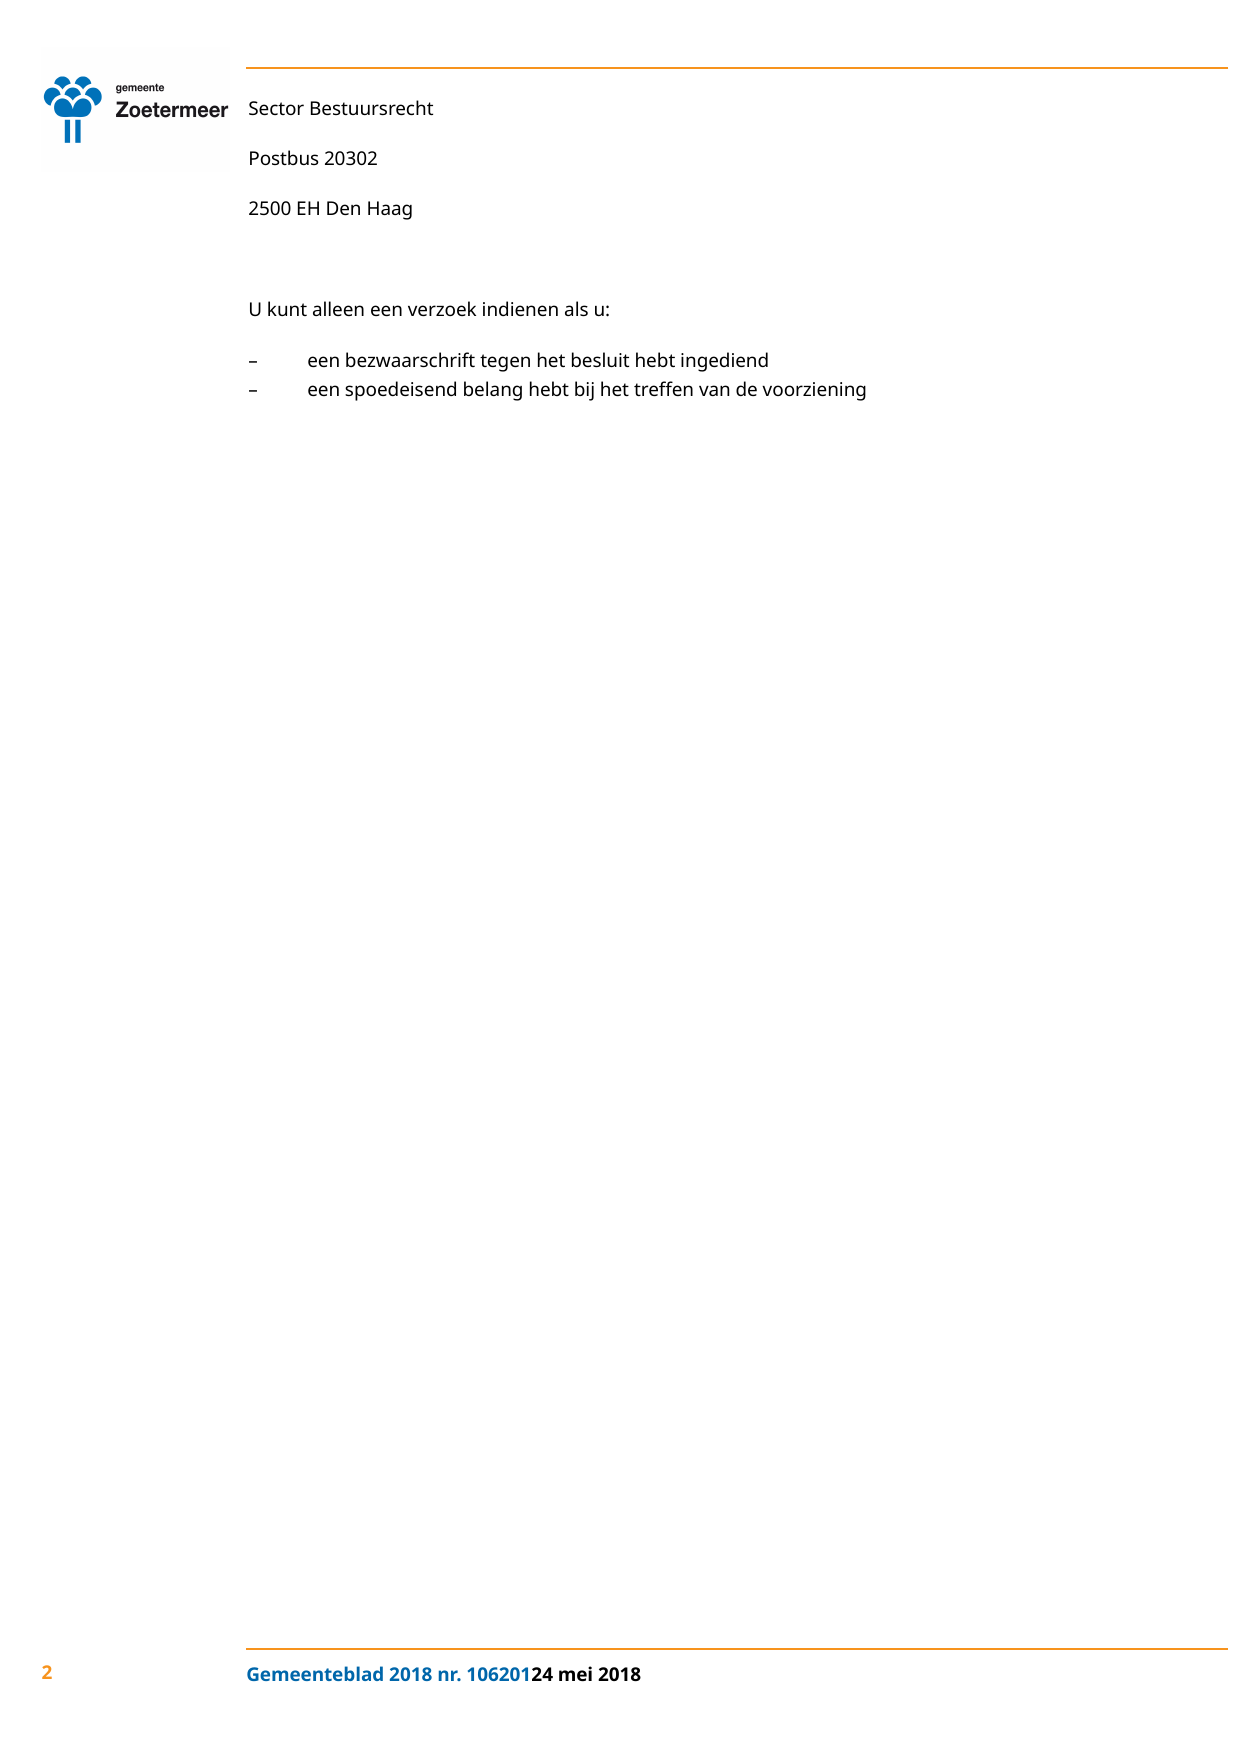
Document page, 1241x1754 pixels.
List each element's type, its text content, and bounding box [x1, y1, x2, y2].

picture [41, 47, 231, 172]
text Sector Bestuursrecht [248, 95, 1152, 121]
list een bezwaarschrift tegen het besluit hebt ingediend [248, 347, 1152, 373]
list een spoedeisend belang hebt bij het treffen van de voorziening [248, 376, 1152, 402]
text Postbus 20302 [248, 145, 1152, 171]
text 2500 EH Den Haag [248, 196, 1152, 221]
text U kunt alleen een verzoek indienen als u: [248, 296, 1152, 322]
